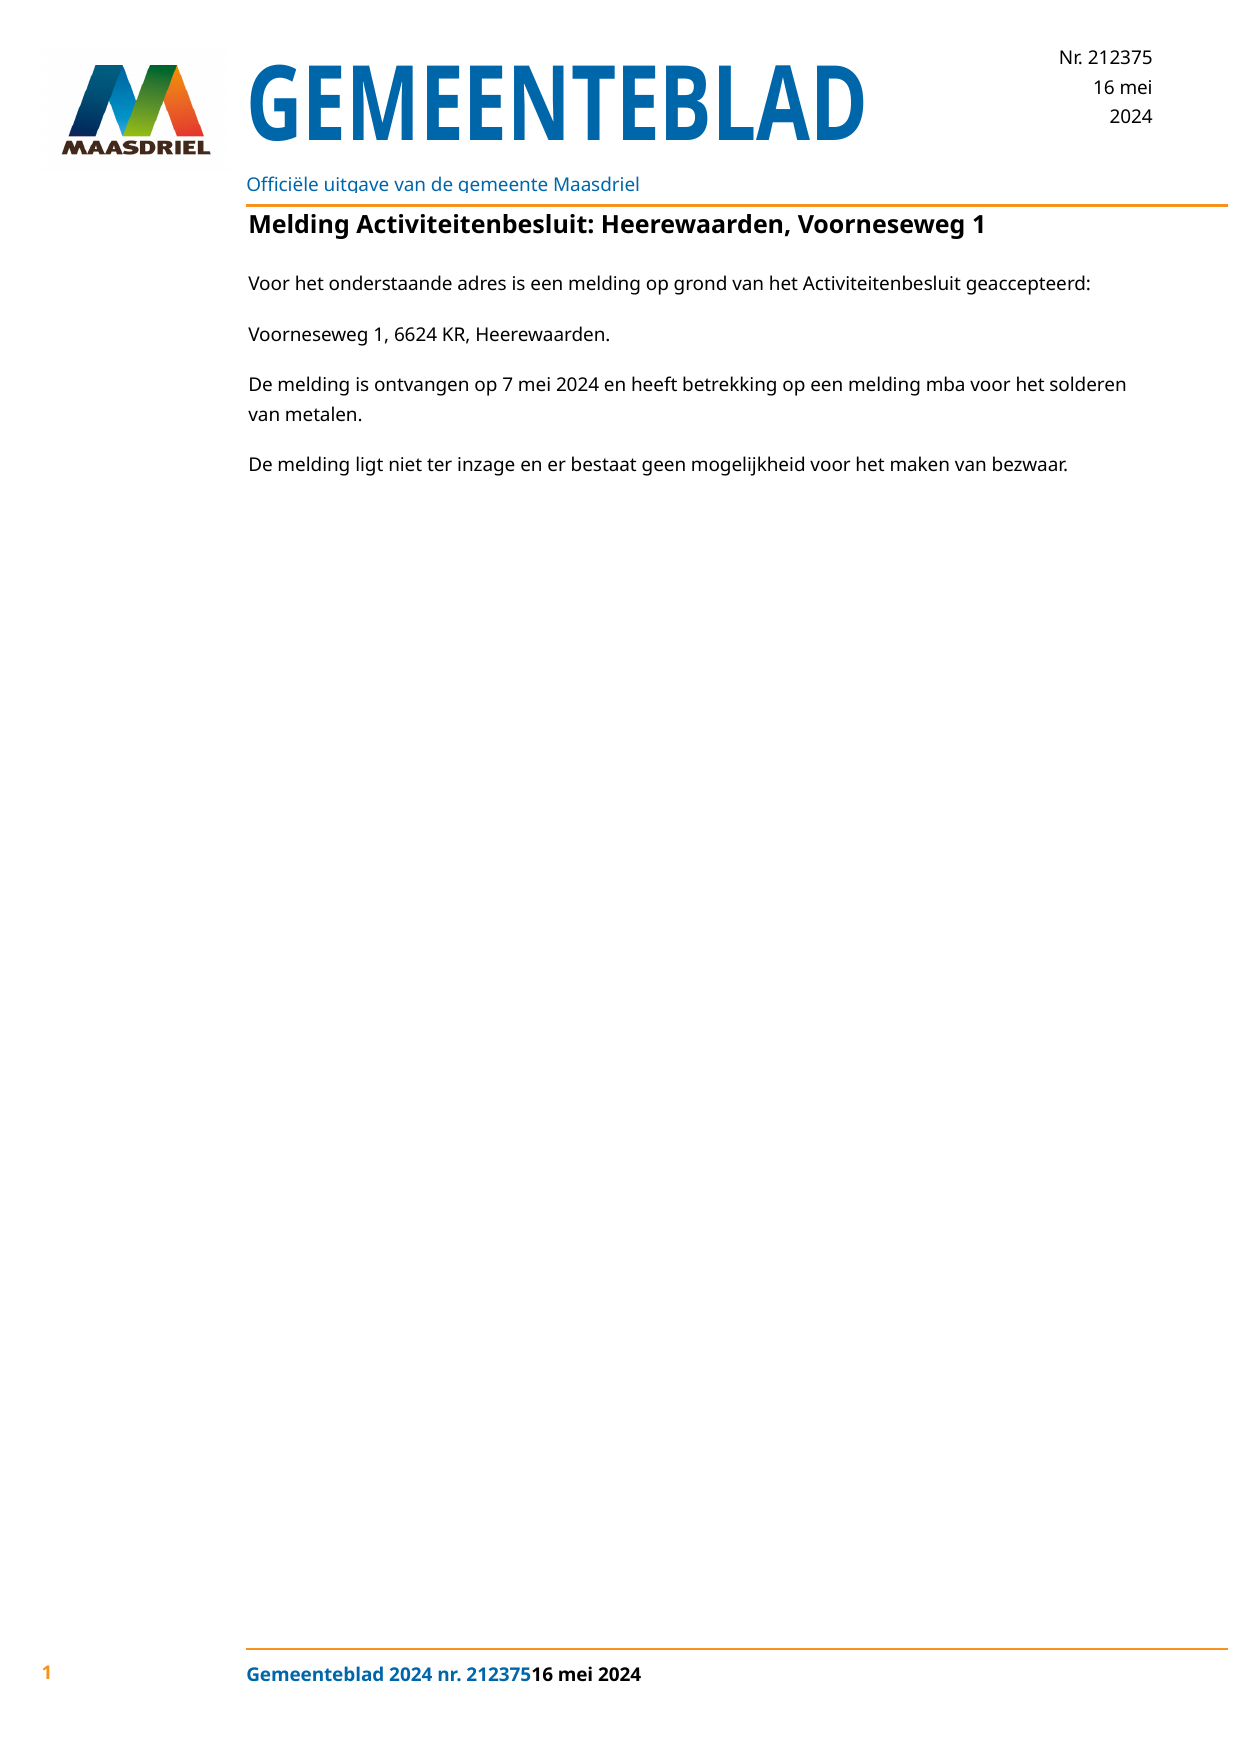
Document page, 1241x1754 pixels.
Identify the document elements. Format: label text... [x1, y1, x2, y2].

text Voor het onderstaande adres is een melding op grond van het Activiteitenbesluit geaccepteerd: [248, 270, 1152, 296]
text De melding is ontvangen op 7 mei 2024 en heeft betrekking op een melding mba voor het solderen van metalen. [248, 371, 1152, 426]
text Melding Activiteitenbesluit: Heerewaarden, Voorneseweg 1 [248, 207, 1152, 241]
picture [41, 47, 231, 172]
text Voorneseweg 1, 6624 KR, Heerewaarden. [248, 321, 1152, 346]
text De melding ligt niet ter inzage en er bestaat geen mogelijkheid voor het maken van bezwaar. [248, 451, 1152, 477]
